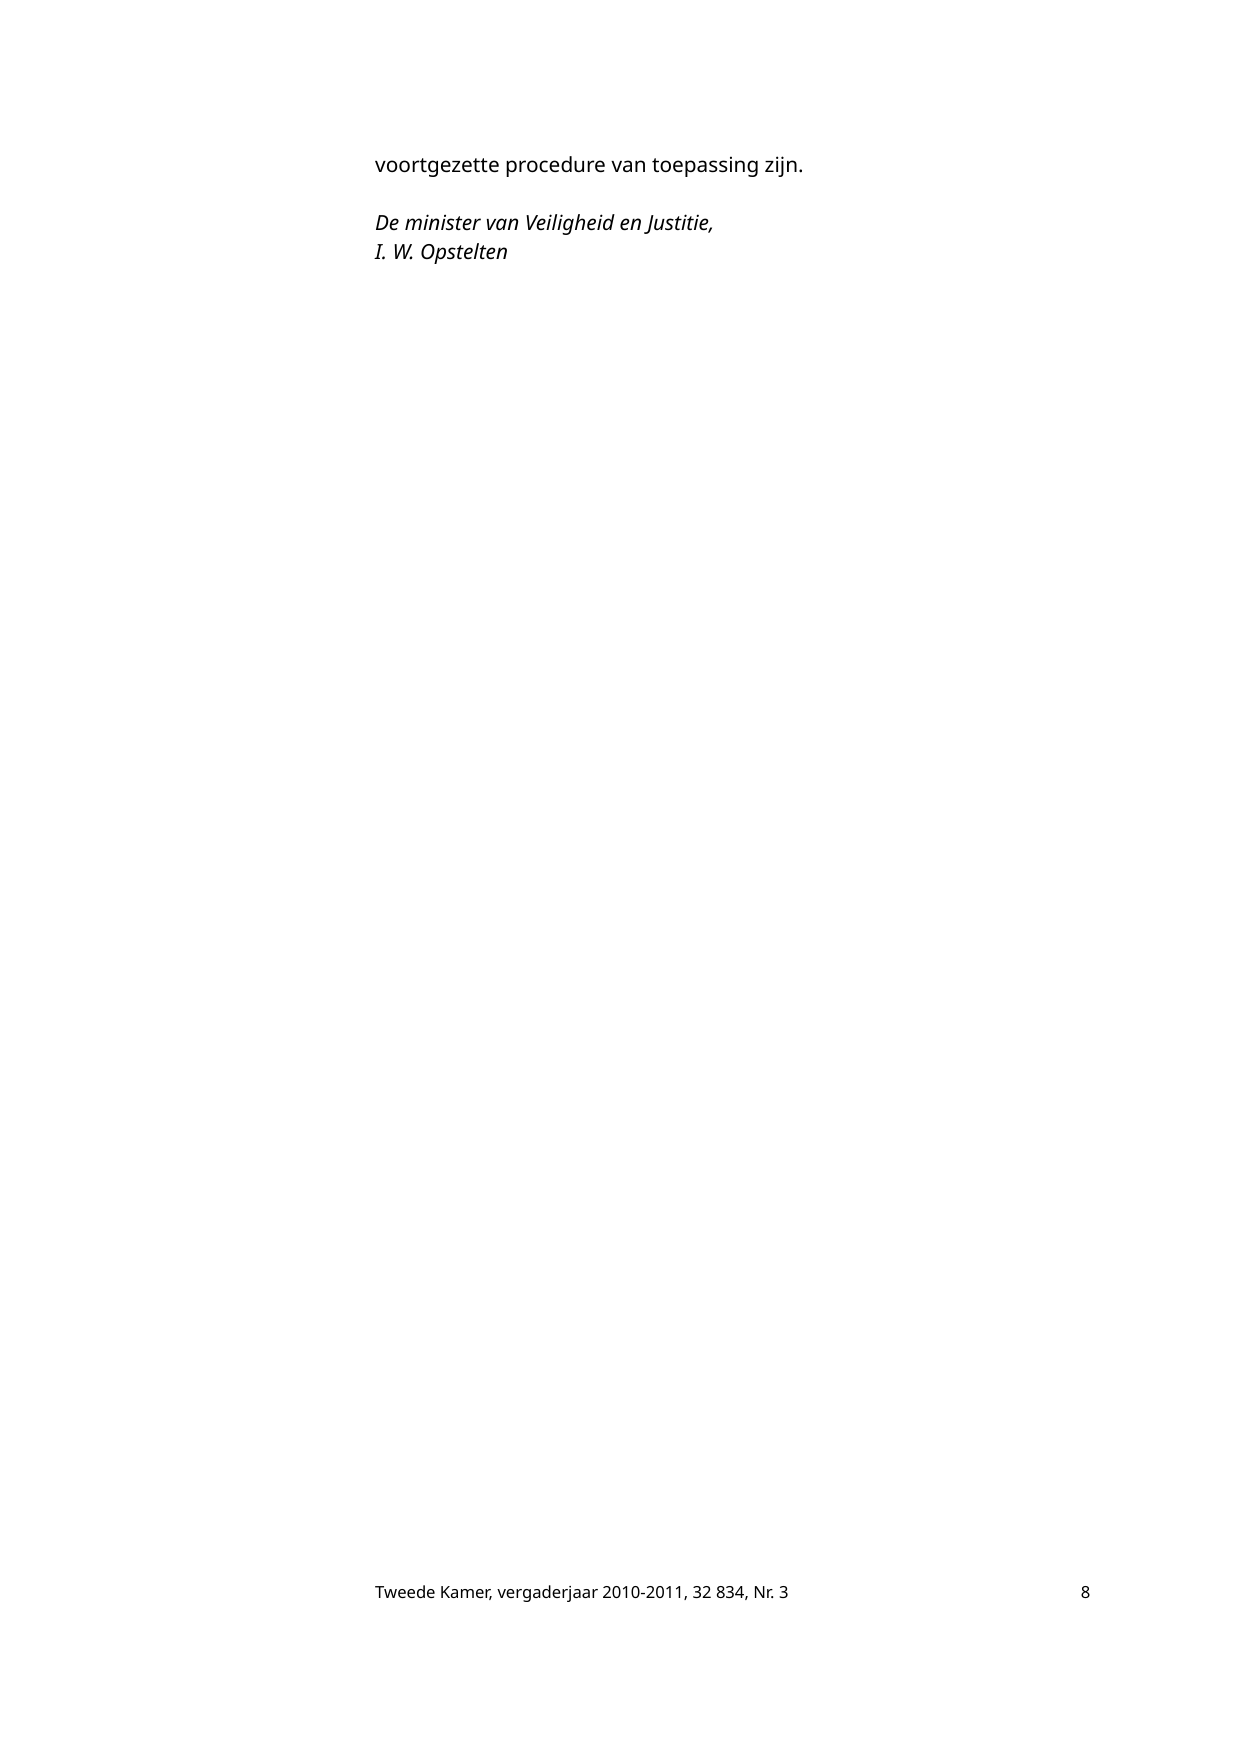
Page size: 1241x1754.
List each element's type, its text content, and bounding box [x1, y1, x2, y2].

text I. W. Opstelten [375, 237, 1090, 265]
text De minister van Veiligheid en Justitie, [375, 208, 1090, 237]
text voortgezette procedure van toepassing zijn. [375, 150, 1090, 178]
